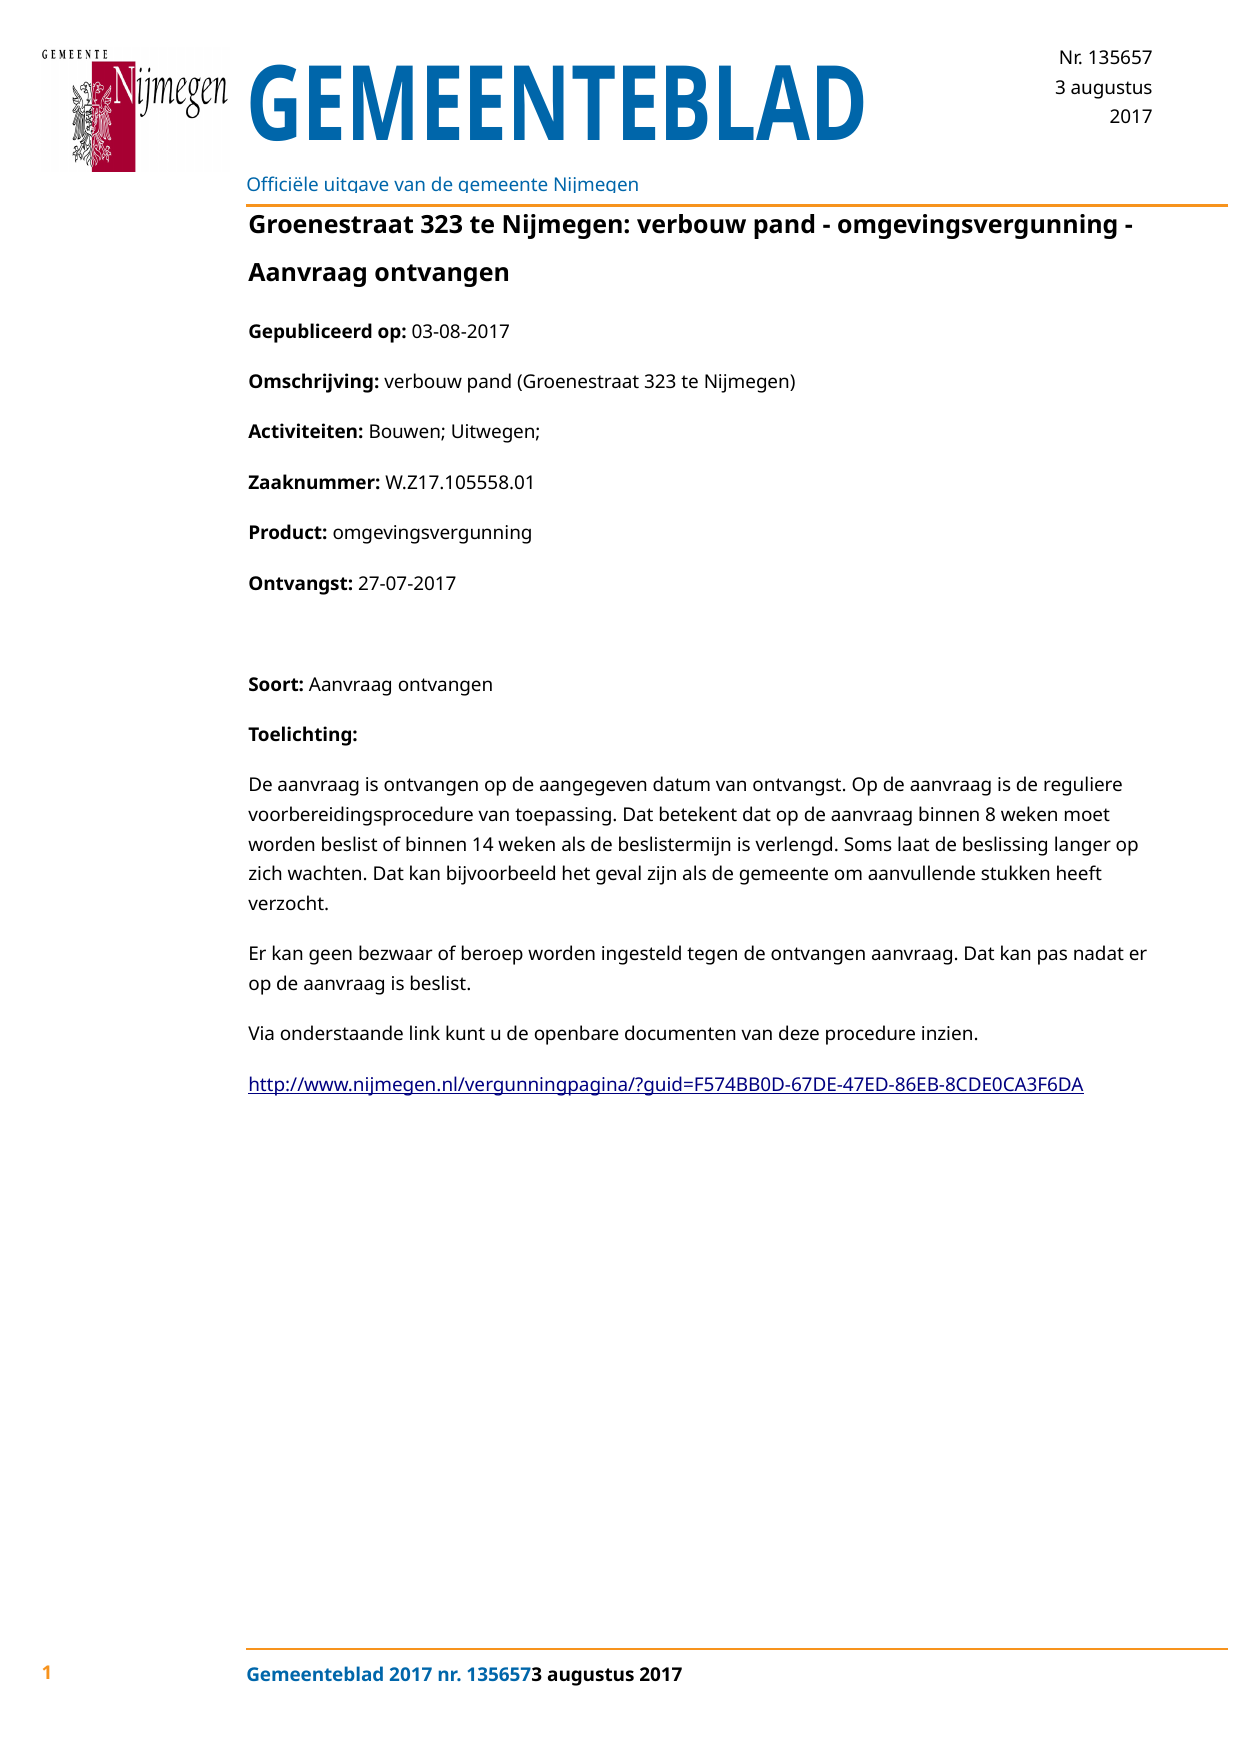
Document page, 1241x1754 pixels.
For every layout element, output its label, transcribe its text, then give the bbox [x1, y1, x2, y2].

text Toelichting: [248, 721, 1152, 747]
text De aanvraag is ontvangen op de aangegeven datum van ontvangst. Op de aanvraag is de reguliere voorbereidingsprocedure van toepassing. Dat betekent dat op de aanvraag binnen 8 weken moet worden beslist of binnen 14 weken als de beslistermijn is verlengd. Soms laat de beslissing langer op zich wachten. Dat kan bijvoorbeeld het geval zijn als de gemeente om aanvullende stukken heeft verzocht. [248, 772, 1152, 916]
text Soort: Aanvraag ontvangen [248, 671, 1152, 697]
text Activiteiten: Bouwen; Uitwegen; [248, 419, 1152, 444]
text Product: omgevingsvergunning [248, 519, 1152, 545]
text http://www.nijmegen.nl/vergunningpagina/?guid=F574BB0D-67DE-47ED-86EB-8CDE0CA3F6DA [248, 1071, 1152, 1097]
text Via onderstaande link kunt u de openbare documenten van deze procedure inzien. [248, 1020, 1152, 1046]
text Omschrijving: verbouw pand (Groenestraat 323 te Nijmegen) [248, 368, 1152, 394]
picture [41, 47, 231, 172]
text Er kan geen bezwaar of beroep worden ingesteld tegen de ontvangen aanvraag. Dat kan pas nadat er op de aanvraag is beslist. [248, 940, 1152, 996]
text Zaaknummer: W.Z17.105558.01 [248, 469, 1152, 495]
text Gepubliceerd op: 03-08-2017 [248, 318, 1152, 344]
text Ontvangst: 27-07-2017 [248, 570, 1152, 596]
text Groenestraat 323 te Nijmegen: verbouw pand - omgevingsvergunning - Aanvraag ontvangen [248, 207, 1152, 288]
